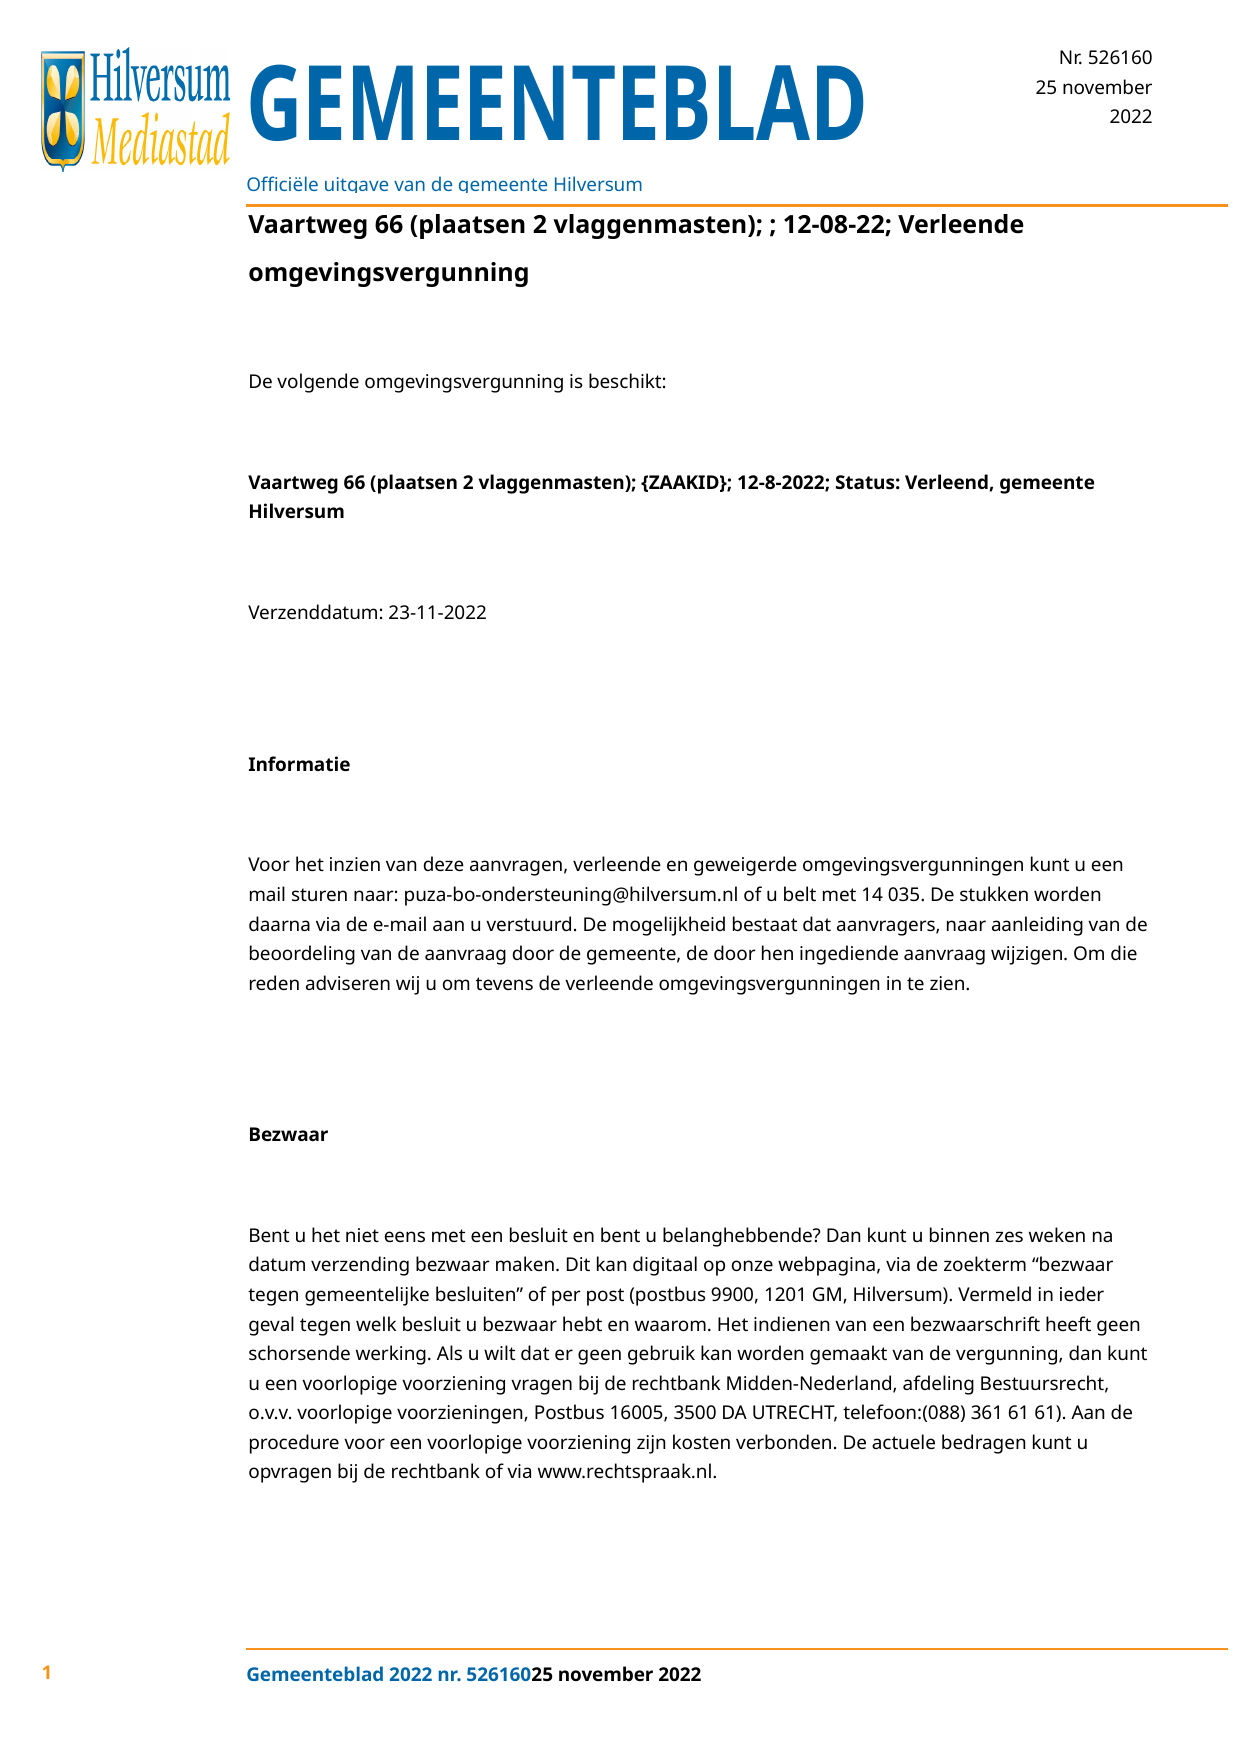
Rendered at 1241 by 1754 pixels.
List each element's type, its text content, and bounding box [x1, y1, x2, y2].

text Bent u het niet eens met een besluit en bent u belanghebbende? Dan kunt u binnen zes weken na datum verzending bezwaar maken. Dit kan digitaal op onze webpagina, via de zoekterm “bezwaar tegen gemeentelijke besluiten” of per post (postbus 9900, 1201 GM, Hilversum). Vermeld in ieder geval tegen welk besluit u bezwaar hebt en waarom. Het indienen van een bezwaarschrift heeft geen schorsende werking. Als u wilt dat er geen gebruik kan worden gemaakt van de vergunning, dan kunt u een voorlopige voorziening vragen bij de rechtbank Midden-Nederland, afdeling Bestuursrecht, o.v.v. voorlopige voorzieningen, Postbus 16005, 3500 DA UTRECHT, telefoon:(088) 361 61 61). Aan de procedure voor een voorlopige voorziening zijn kosten verbonden. De actuele bedragen kunt u opvragen bij de rechtbank of via www.rechtspraak.nl. [248, 1222, 1152, 1484]
text De volgende omgevingsvergunning is beschikt: [248, 368, 1152, 394]
text Voor het inzien van deze aanvragen, verleende en geweigerde omgevingsvergunningen kunt u een mail sturen naar: puza-bo-ondersteuning@hilversum.nl of u belt met 14 035. De stukken worden daarna via de e-mail aan u verstuurd. De mogelijkheid bestaat dat aanvragers, naar aanleiding van de beoordeling van de aanvraag door de gemeente, de door hen ingediende aanvraag wijzigen. Om die reden adviseren wij u om tevens de verleende omgevingsvergunningen in te zien. [248, 852, 1152, 996]
text Vaartweg 66 (plaatsen 2 vlaggenmasten); {ZAAKID}; 12-8-2022; Status: Verleend, gemeente Hilversum [248, 469, 1152, 524]
text Verzenddatum: 23-11-2022 [248, 599, 1152, 625]
text Vaartweg 66 (plaatsen 2 vlaggenmasten); ; 12-08-22; Verleende omgevingsvergunning [248, 207, 1152, 288]
text Informatie [248, 751, 1152, 777]
text Bezwaar [248, 1121, 1152, 1147]
picture [41, 47, 231, 172]
